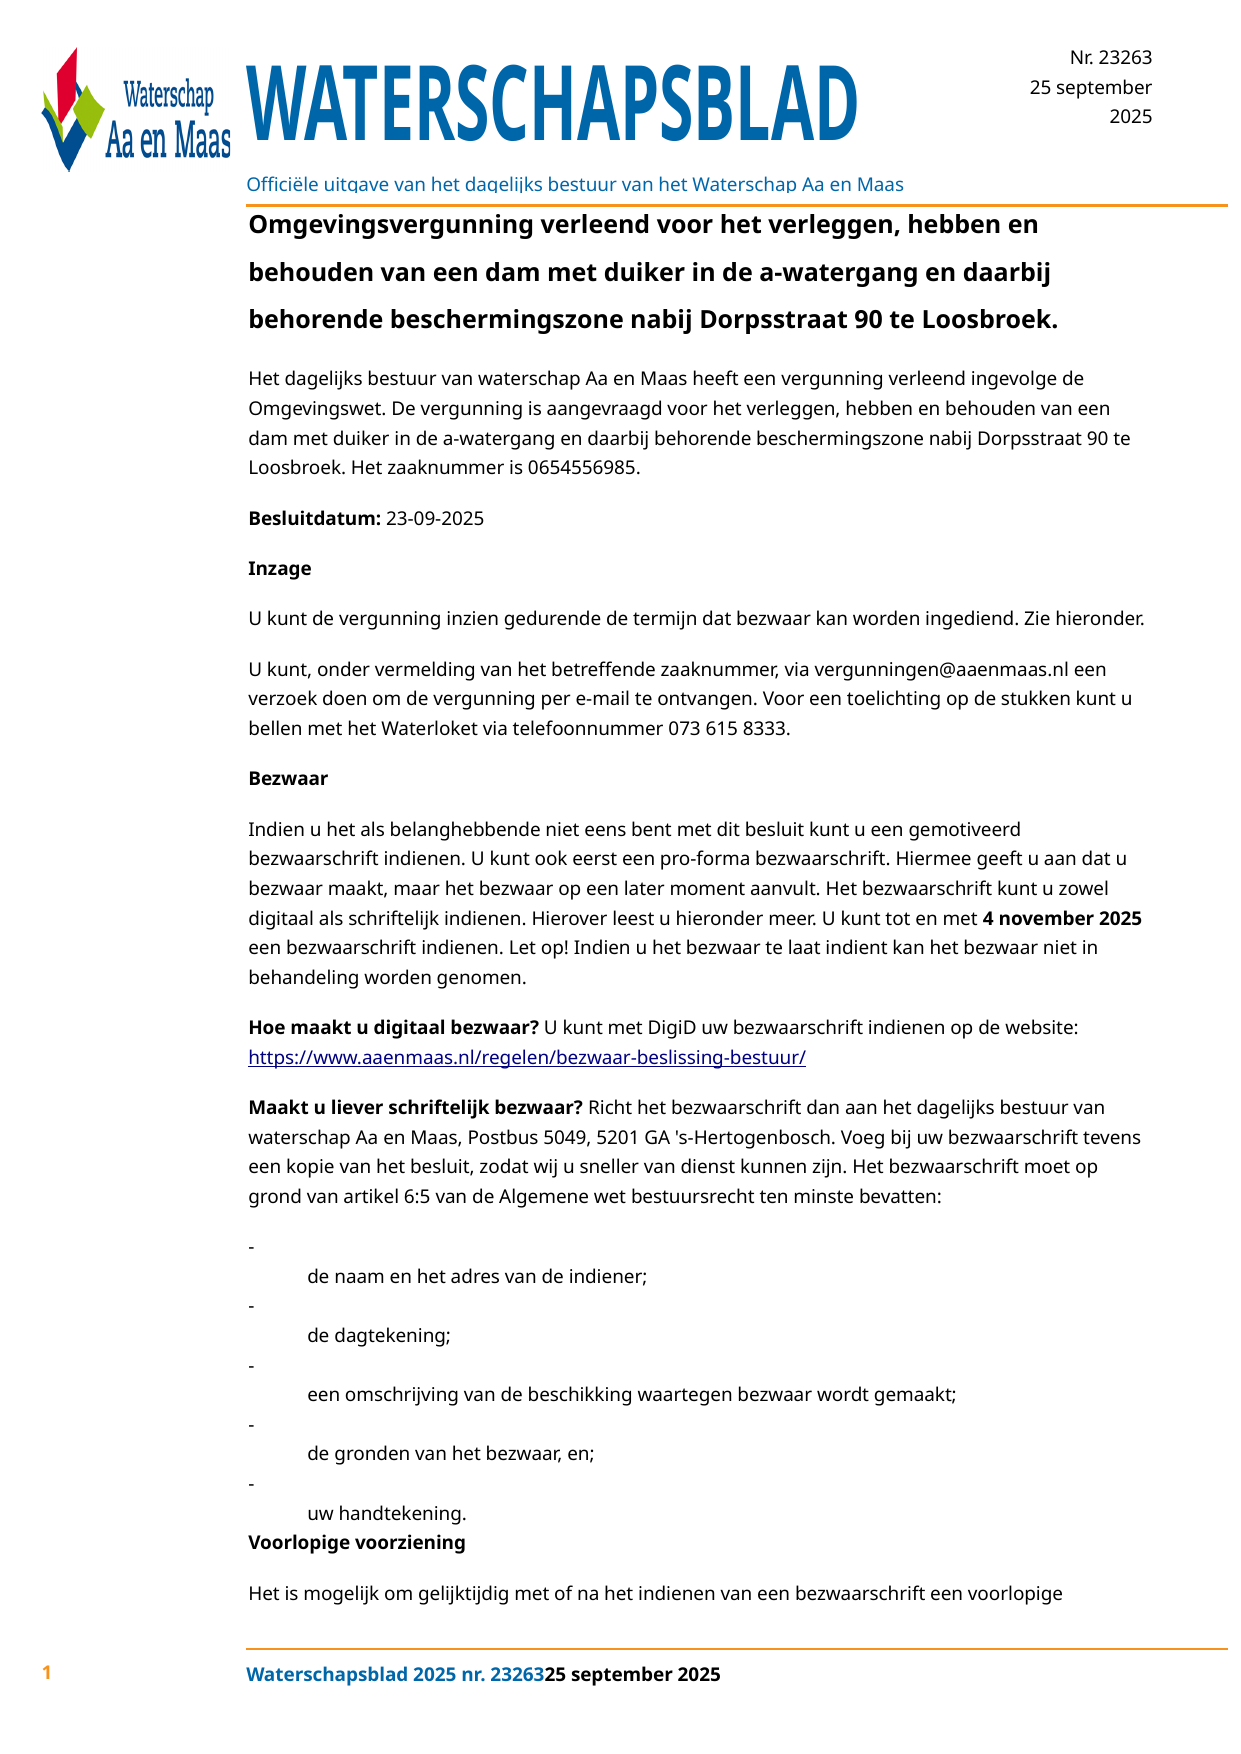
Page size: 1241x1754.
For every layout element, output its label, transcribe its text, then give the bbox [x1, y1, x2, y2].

text Besluitdatum: 23-09-2025 [248, 505, 1152, 530]
text U kunt de vergunning inzien gedurende de termijn dat bezwaar kan worden ingediend. Zie hieronder. [248, 606, 1152, 631]
list een omschrijving van de beschikking waartegen bezwaar wordt gemaakt; [248, 1381, 1152, 1407]
text Het dagelijks bestuur van waterschap Aa en Maas heeft een vergunning verleend ingevolge de Omgevingswet. De vergunning is aangevraagd voor het verleggen, hebben en behouden van een dam met duiker in de a-watergang en daarbij behorende beschermingszone nabij Dorpsstraat 90 te Loosbroek. Het zaaknummer is 0654556985. [248, 366, 1152, 480]
text Hoe maakt u digitaal bezwaar? U kunt met DigiD uw bezwaarschrift indienen op de website: https://www.aaenmaas.nl/regelen/bezwaar-beslissing-bestuur/ [248, 1014, 1152, 1069]
picture [41, 47, 231, 172]
text Indien u het als belanghebbende niet eens bent met dit besluit kunt u een gemotiveerd bezwaarschrift indienen. U kunt ook eerst een pro-forma bezwaarschrift. Hiermee geeft u aan dat u bezwaar maakt, maar het bezwaar op een later moment aanvult. Het bezwaarschrift kunt u zowel digitaal als schriftelijk indienen. Hierover leest u hieronder meer. U kunt tot en met 4 november 2025 een bezwaarschrift indienen. Let op! Indien u het bezwaar te laat indient kan het bezwaar niet in behandeling worden genomen. [248, 816, 1152, 989]
text U kunt, onder vermelding van het betreffende zaaknummer, via vergunningen@aaenmaas.nl een verzoek doen om de vergunning per e-mail te ontvangen. Voor een toelichting op de stukken kunt u bellen met het Waterloket via telefoonnummer 073 615 8333. [248, 656, 1152, 741]
text Inzage [248, 555, 1152, 581]
text Omgevingsvergunning verleend voor het verleggen, hebben en behouden van een dam met duiker in de a-watergang en daarbij behorende beschermingszone nabij Dorpsstraat 90 te Loosbroek. [248, 207, 1152, 336]
text Maakt u liever schriftelijk bezwaar? Richt het bezwaarschrift dan aan het dagelijks bestuur van waterschap Aa en Maas, Postbus 5049, 5201 GA 's-Hertogenbosch. Voeg bij uw bezwaarschrift tevens een kopie van het besluit, zodat wij u sneller van dienst kunnen zijn. Het bezwaarschrift moet op grond van artikel 6:5 van de Algemene wet bestuursrecht ten minste bevatten: [248, 1094, 1152, 1209]
list de dagtekening; [248, 1322, 1152, 1348]
list uw handtekening. [248, 1500, 1152, 1525]
text Voorlopige voorziening [248, 1529, 1152, 1555]
text Het is mogelijk om gelijktijdig met of na het indienen van een bezwaarschrift een voorlopige [248, 1580, 1152, 1605]
list de naam en het adres van de indiener; [248, 1263, 1152, 1289]
list de gronden van het bezwaar, en; [248, 1441, 1152, 1466]
text Bezwaar [248, 766, 1152, 791]
